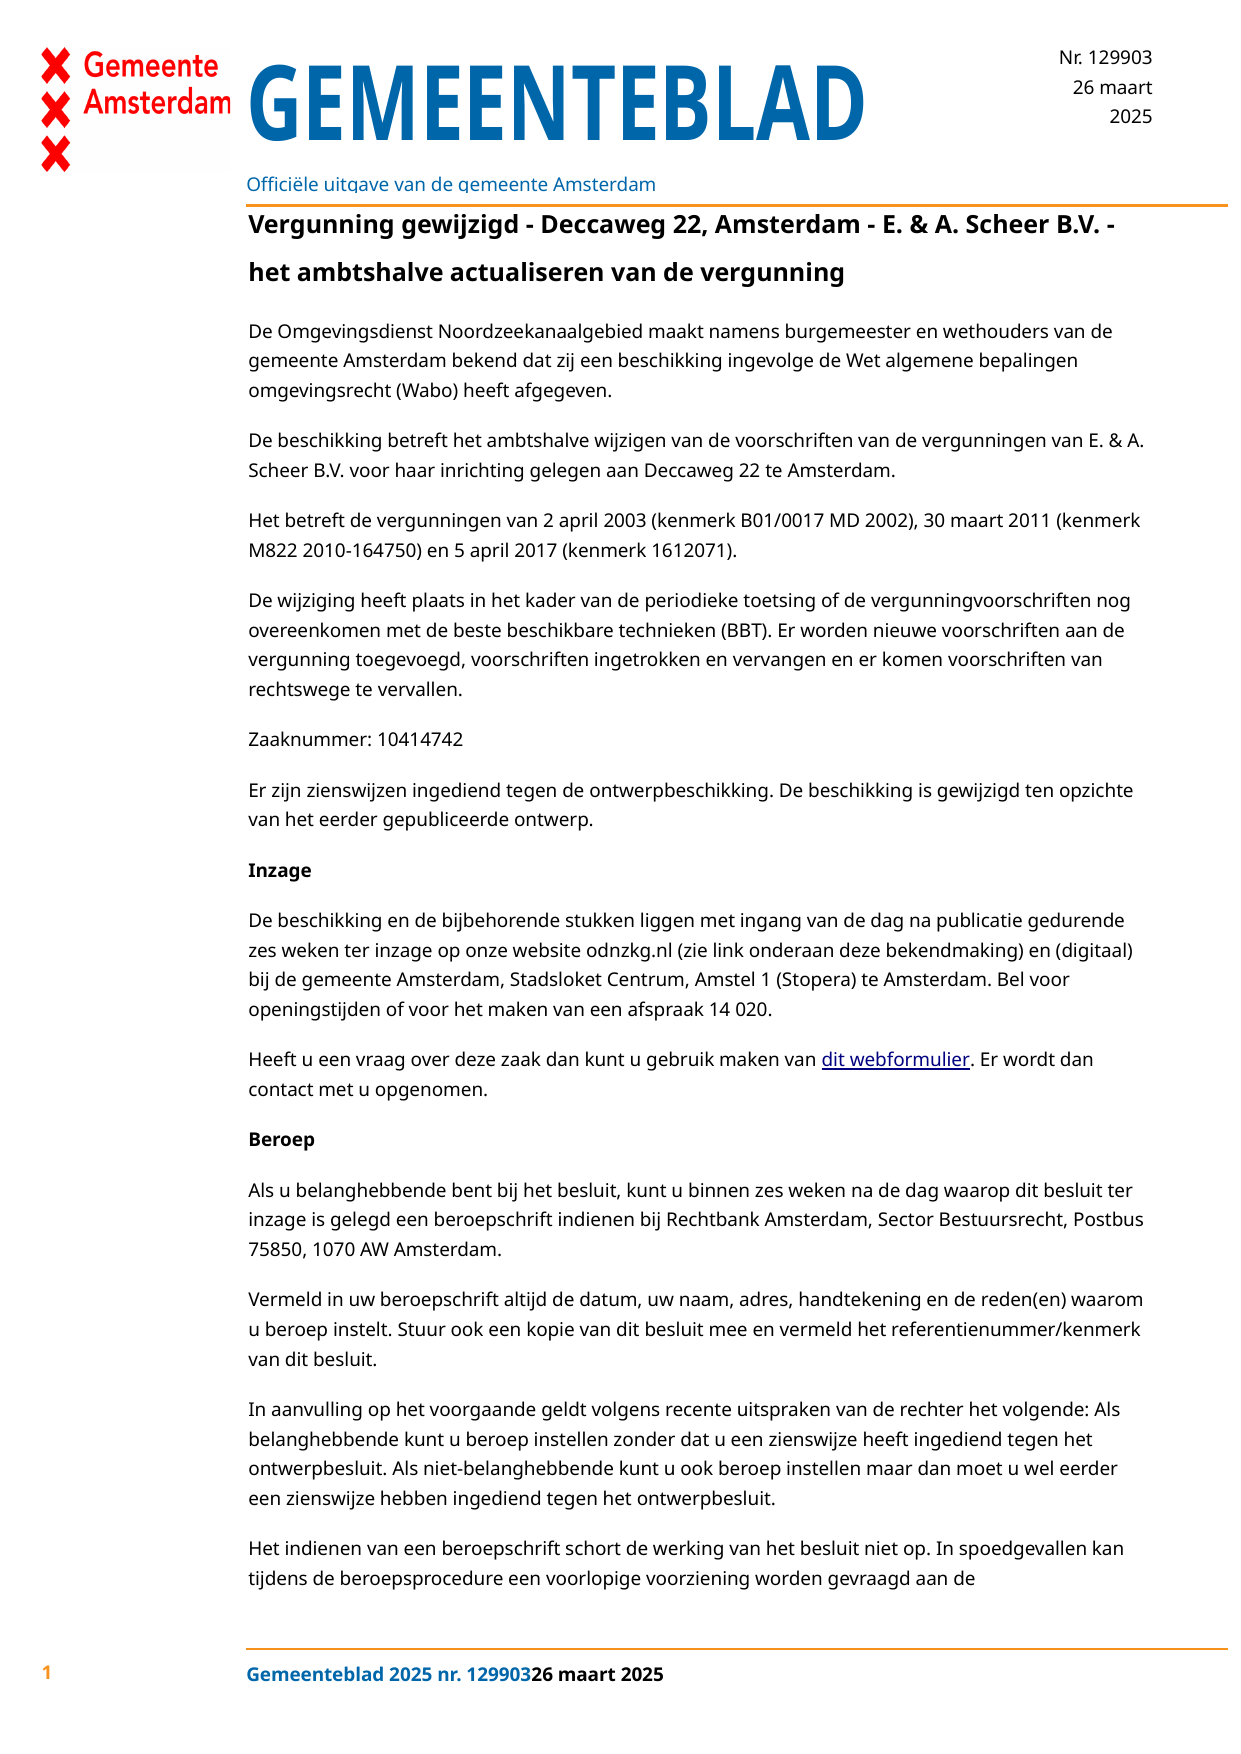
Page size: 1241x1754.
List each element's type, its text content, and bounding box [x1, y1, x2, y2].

text Er zijn zienswijzen ingediend tegen de ontwerpbeschikking. De beschikking is gewijzigd ten opzichte van het eerder gepubliceerde ontwerp. [248, 777, 1152, 832]
text Als u belanghebbende bent bij het besluit, kunt u binnen zes weken na de dag waarop dit besluit ter inzage is gelegd een beroepschrift indienen bij Rechtbank Amsterdam, Sector Bestuursrecht, Postbus 75850, 1070 AW Amsterdam. [248, 1177, 1152, 1262]
text Zaaknummer: 10414742 [248, 727, 1152, 752]
text Het betreft de vergunningen van 2 april 2003 (kenmerk B01/0017 MD 2002), 30 maart 2011 (kenmerk M822 2010-164750) en 5 april 2017 (kenmerk 1612071). [248, 507, 1152, 563]
text In aanvulling op het voorgaande geldt volgens recente uitspraken van de rechter het volgende: Als belanghebbende kunt u beroep instellen zonder dat u een zienswijze heeft ingediend tegen het ontwerpbesluit. Als niet-belanghebbende kunt u ook beroep instellen maar dan moet u wel eerder een zienswijze hebben ingediend tegen het ontwerpbesluit. [248, 1396, 1152, 1511]
text Beroep [248, 1127, 1152, 1152]
text De Omgevingsdienst Noordzeekanaalgebied maakt namens burgemeester en wethouders van de gemeente Amsterdam bekend dat zij een beschikking ingevolge de Wet algemene bepalingen omgevingsrecht (Wabo) heeft afgegeven. [248, 318, 1152, 403]
text Vermeld in uw beroepschrift altijd de datum, uw naam, adres, handtekening en de reden(en) waarom u beroep instelt. Stuur ook een kopie van dit besluit mee en vermeld het referentienummer/kenmerk van dit besluit. [248, 1287, 1152, 1372]
text De wijziging heeft plaats in het kader van de periodieke toetsing of de vergunningvoorschriften nog overeenkomen met de beste beschikbare technieken (BBT). Er worden nieuwe voorschriften aan de vergunning toegevoegd, voorschriften ingetrokken en vervangen en er komen voorschriften van rechtswege te vervallen. [248, 587, 1152, 702]
text Het indienen van een beroepschrift schort de werking van het besluit niet op. In spoedgevallen kan tijdens de beroepsprocedure een voorlopige voorziening worden gevraagd aan de [248, 1535, 1152, 1591]
picture [41, 47, 231, 172]
text Heeft u een vraag over deze zaak dan kunt u gebruik maken van dit webformulier. Er wordt dan contact met u opgenomen. [248, 1047, 1152, 1102]
text De beschikking betreft het ambtshalve wijzigen van de voorschriften van de vergunningen van E. & A. Scheer B.V. voor haar inrichting gelegen aan Deccaweg 22 te Amsterdam. [248, 427, 1152, 483]
text Vergunning gewijzigd - Deccaweg 22, Amsterdam - E. & A. Scheer B.V. - het ambtshalve actualiseren van de vergunning [248, 207, 1152, 288]
text De beschikking en de bijbehorende stukken liggen met ingang van de dag na publicatie gedurende zes weken ter inzage op onze website odnzkg.nl (zie link onderaan deze bekendmaking) en (digitaal) bij de gemeente Amsterdam, Stadsloket Centrum, Amstel 1 (Stopera) te Amsterdam. Bel voor openingstijden of voor het maken van een afspraak 14 020. [248, 907, 1152, 1022]
text Inzage [248, 857, 1152, 883]
